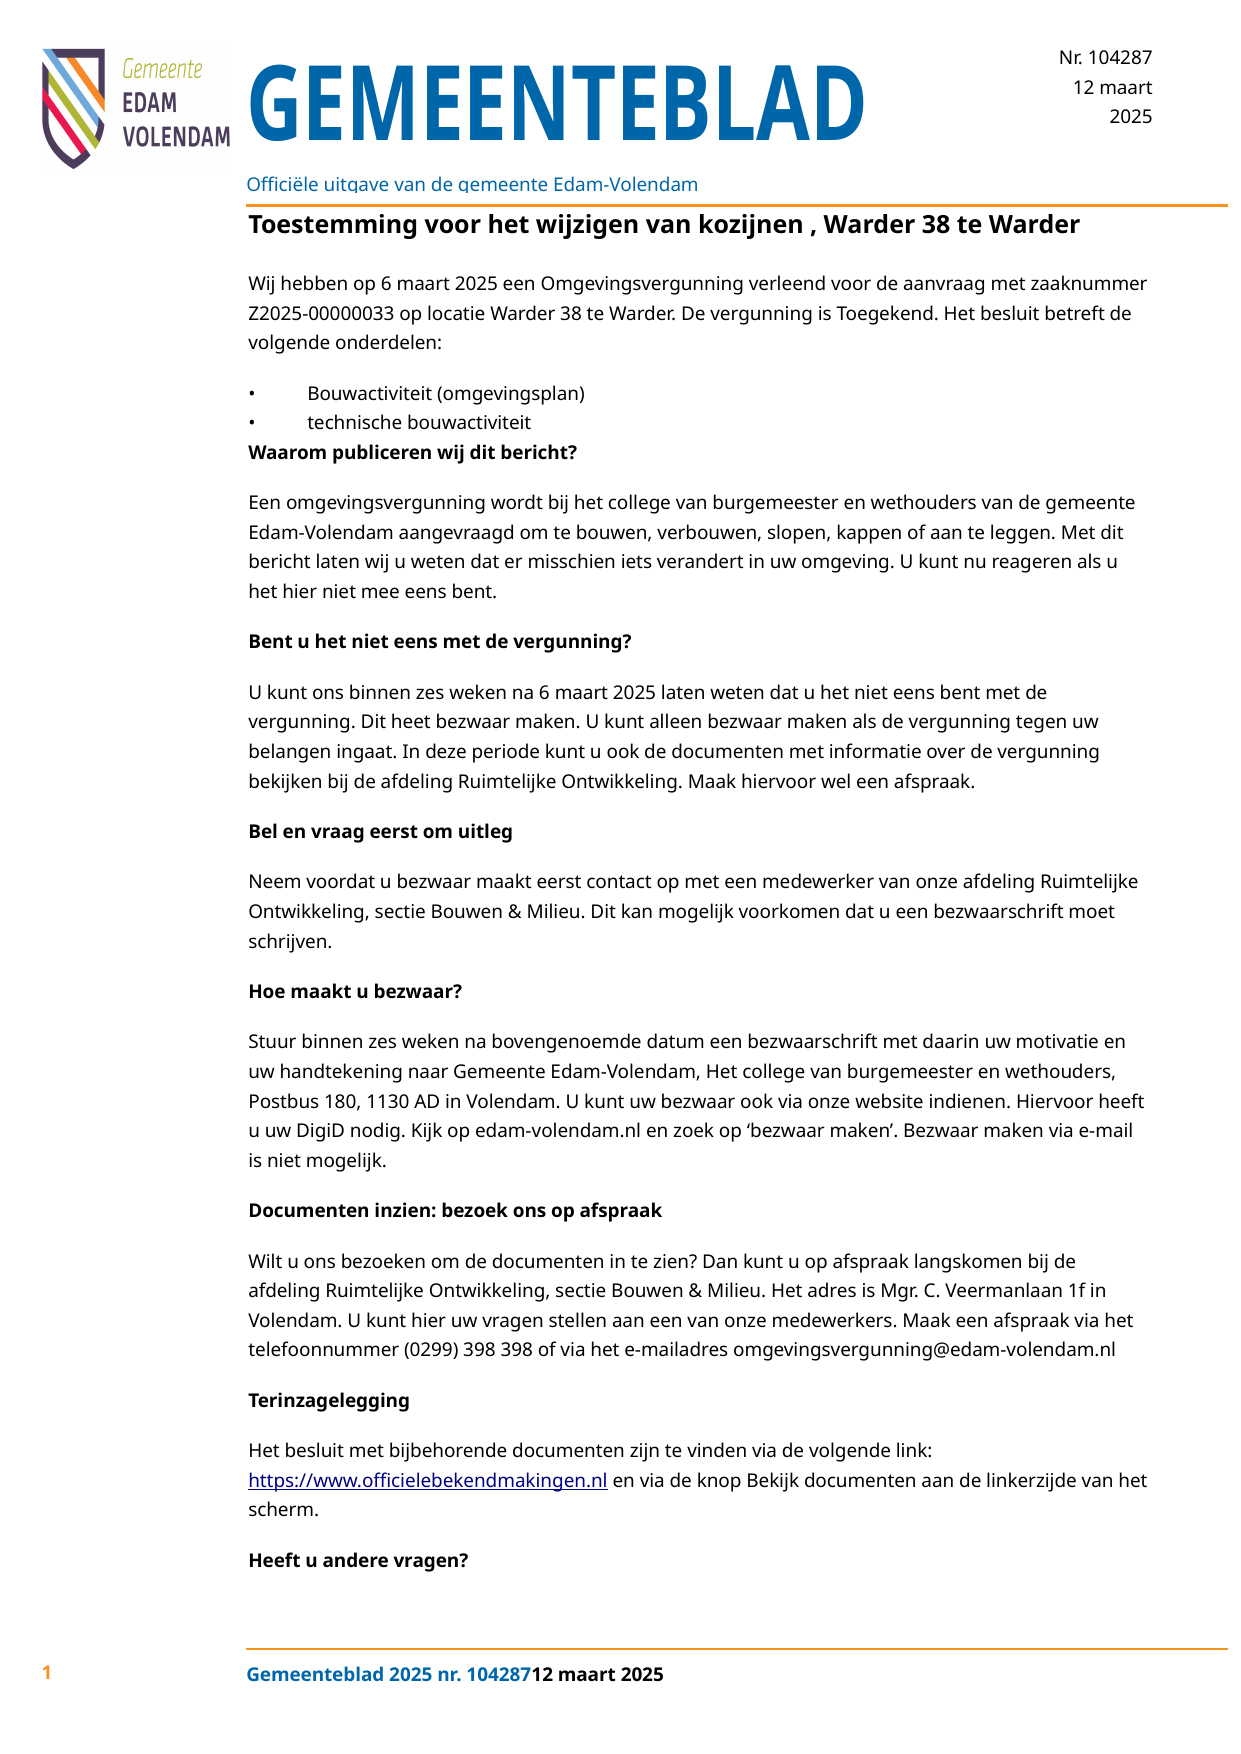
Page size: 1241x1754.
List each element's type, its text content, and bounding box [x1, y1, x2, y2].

text U kunt ons binnen zes weken na 6 maart 2025 laten weten dat u het niet eens bent met de vergunning. Dit heet bezwaar maken. U kunt alleen bezwaar maken als de vergunning tegen uw belangen ingaat. In deze periode kunt u ook de documenten met informatie over de vergunning bekijken bij de afdeling Ruimtelijke Ontwikkeling. Maak hiervoor wel een afspraak. [248, 679, 1152, 793]
text Terinzagelegging [248, 1387, 1152, 1413]
picture [41, 47, 231, 172]
text Neem voordat u bezwaar maakt eerst contact op met een medewerker van onze afdeling Ruimtelijke Ontwikkeling, sectie Bouwen & Milieu. Dit kan mogelijk voorkomen dat u een bezwaarschrift moet schrijven. [248, 869, 1152, 953]
text Documenten inzien: bezoek ons op afspraak [248, 1197, 1152, 1223]
list technische bouwactiviteit [248, 409, 1152, 435]
text Een omgevingsvergunning wordt bij het college van burgemeester en wethouders van de gemeente Edam-Volendam aangevraagd om te bouwen, verbouwen, slopen, kappen of aan te leggen. Met dit bericht laten wij u weten dat er misschien iets verandert in uw omgeving. U kunt nu reageren als u het hier niet mee eens bent. [248, 489, 1152, 604]
text Wij hebben op 6 maart 2025 een Omgevingsvergunning verleend voor de aanvraag met zaaknummer Z2025-00000033 op locatie Warder 38 te Warder. De vergunning is Toegekend. Het besluit betreft de volgende onderdelen: [248, 270, 1152, 355]
text Stuur binnen zes weken na bovengenoemde datum een bezwaarschrift met daarin uw motivatie en uw handtekening naar Gemeente Edam-Volendam, Het college van burgemeester en wethouders, Postbus 180, 1130 AD in Volendam. U kunt uw bezwaar ook via onze website indienen. Hiervoor heeft u uw DigiD nodig. Kijk op edam-volendam.nl en zoek op ‘bezwaar maken’. Bezwaar maken via e-mail is niet mogelijk. [248, 1029, 1152, 1173]
text Heeft u andere vragen? [248, 1547, 1152, 1573]
text Het besluit met bijbehorende documenten zijn te vinden via de volgende link: https://www.officielebekendmakingen.nl en via de knop Bekijk documenten aan de linkerzijde van het scherm. [248, 1437, 1152, 1522]
text Waarom publiceren wij dit bericht? [248, 439, 1152, 465]
text Hoe maakt u bezwaar? [248, 978, 1152, 1004]
text Wilt u ons bezoeken om de documenten in te zien? Dan kunt u op afspraak langskomen bij de afdeling Ruimtelijke Ontwikkeling, sectie Bouwen & Milieu. Het adres is Mgr. C. Veermanlaan 1f in Volendam. U kunt hier uw vragen stellen aan een van onze medewerkers. Maak een afspraak via het telefoonnummer (0299) 398 398 of via het e-mailadres omgevingsvergunning@edam-volendam.nl [248, 1248, 1152, 1362]
text Bent u het niet eens met de vergunning? [248, 629, 1152, 654]
text Toestemming voor het wijzigen van kozijnen , Warder 38 te Warder [248, 207, 1152, 241]
list Bouwactiviteit (omgevingsplan) [248, 380, 1152, 406]
text Bel en vraag eerst om uitleg [248, 818, 1152, 844]
